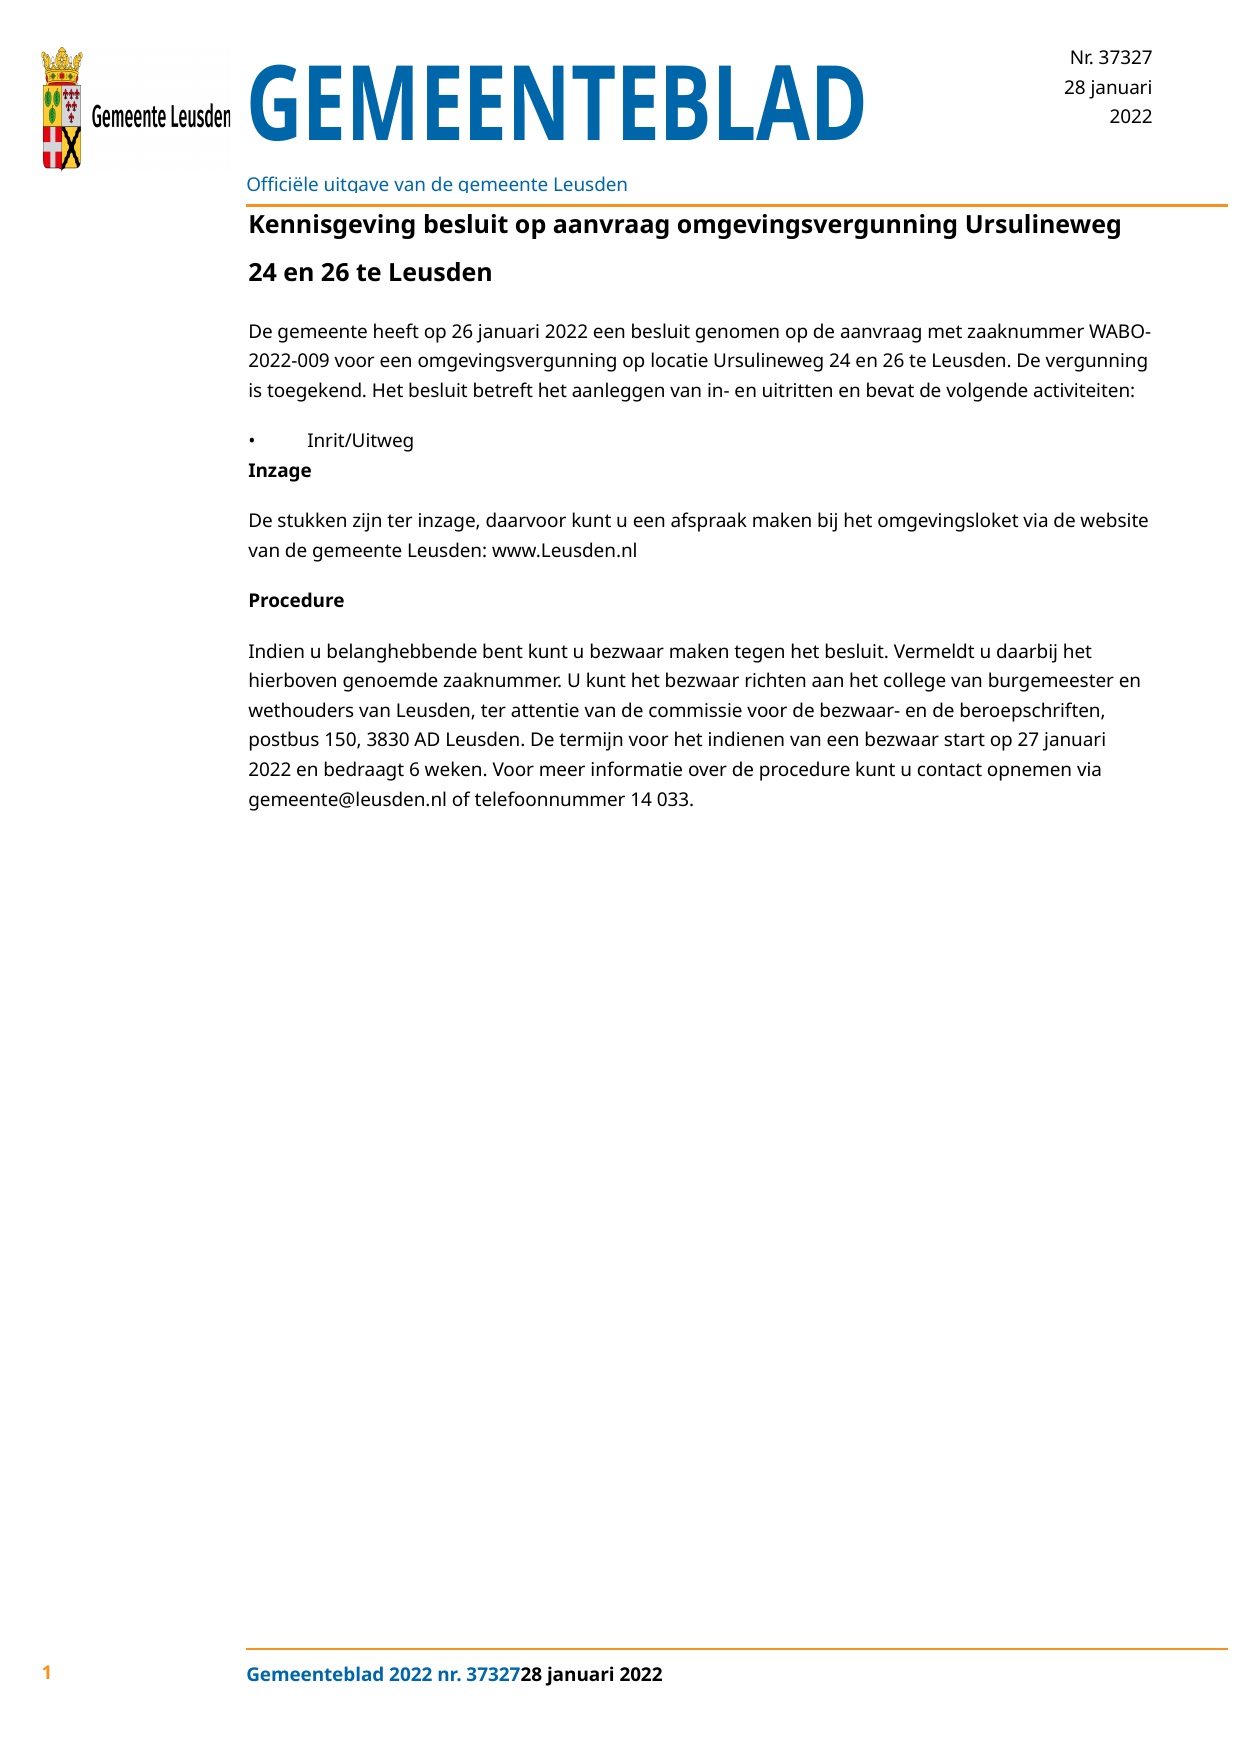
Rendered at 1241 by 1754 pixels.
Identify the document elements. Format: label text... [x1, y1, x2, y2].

picture [41, 47, 231, 172]
text De stukken zijn ter inzage, daarvoor kunt u een afspraak maken bij het omgevingsloket via de website van de gemeente Leusden: www.Leusden.nl [248, 507, 1152, 563]
text De gemeente heeft op 26 januari 2022 een besluit genomen op de aanvraag met zaaknummer WABO-2022-009 voor een omgevingsvergunning op locatie Ursulineweg 24 en 26 te Leusden. De vergunning is toegekend. Het besluit betreft het aanleggen van in- en uitritten en bevat de volgende activiteiten: [248, 318, 1152, 403]
text Inzage [248, 457, 1152, 483]
text Indien u belanghebbende bent kunt u bezwaar maken tegen het besluit. Vermeldt u daarbij het hierboven genoemde zaaknummer. U kunt het bezwaar richten aan het college van burgemeester en wethouders van Leusden, ter attentie van de commissie voor de bezwaar- en de beroepschriften, postbus 150, 3830 AD Leusden. De termijn voor het indienen van een bezwaar start op 27 januari 2022 en bedraagt 6 weken. Voor meer informatie over de procedure kunt u contact opnemen via gemeente@leusden.nl of telefoonnummer 14 033. [248, 638, 1152, 812]
list Inrit/Uitweg [248, 427, 1152, 453]
text Kennisgeving besluit op aanvraag omgevingsvergunning Ursulineweg 24 en 26 te Leusden [248, 207, 1152, 288]
text Procedure [248, 587, 1152, 613]
